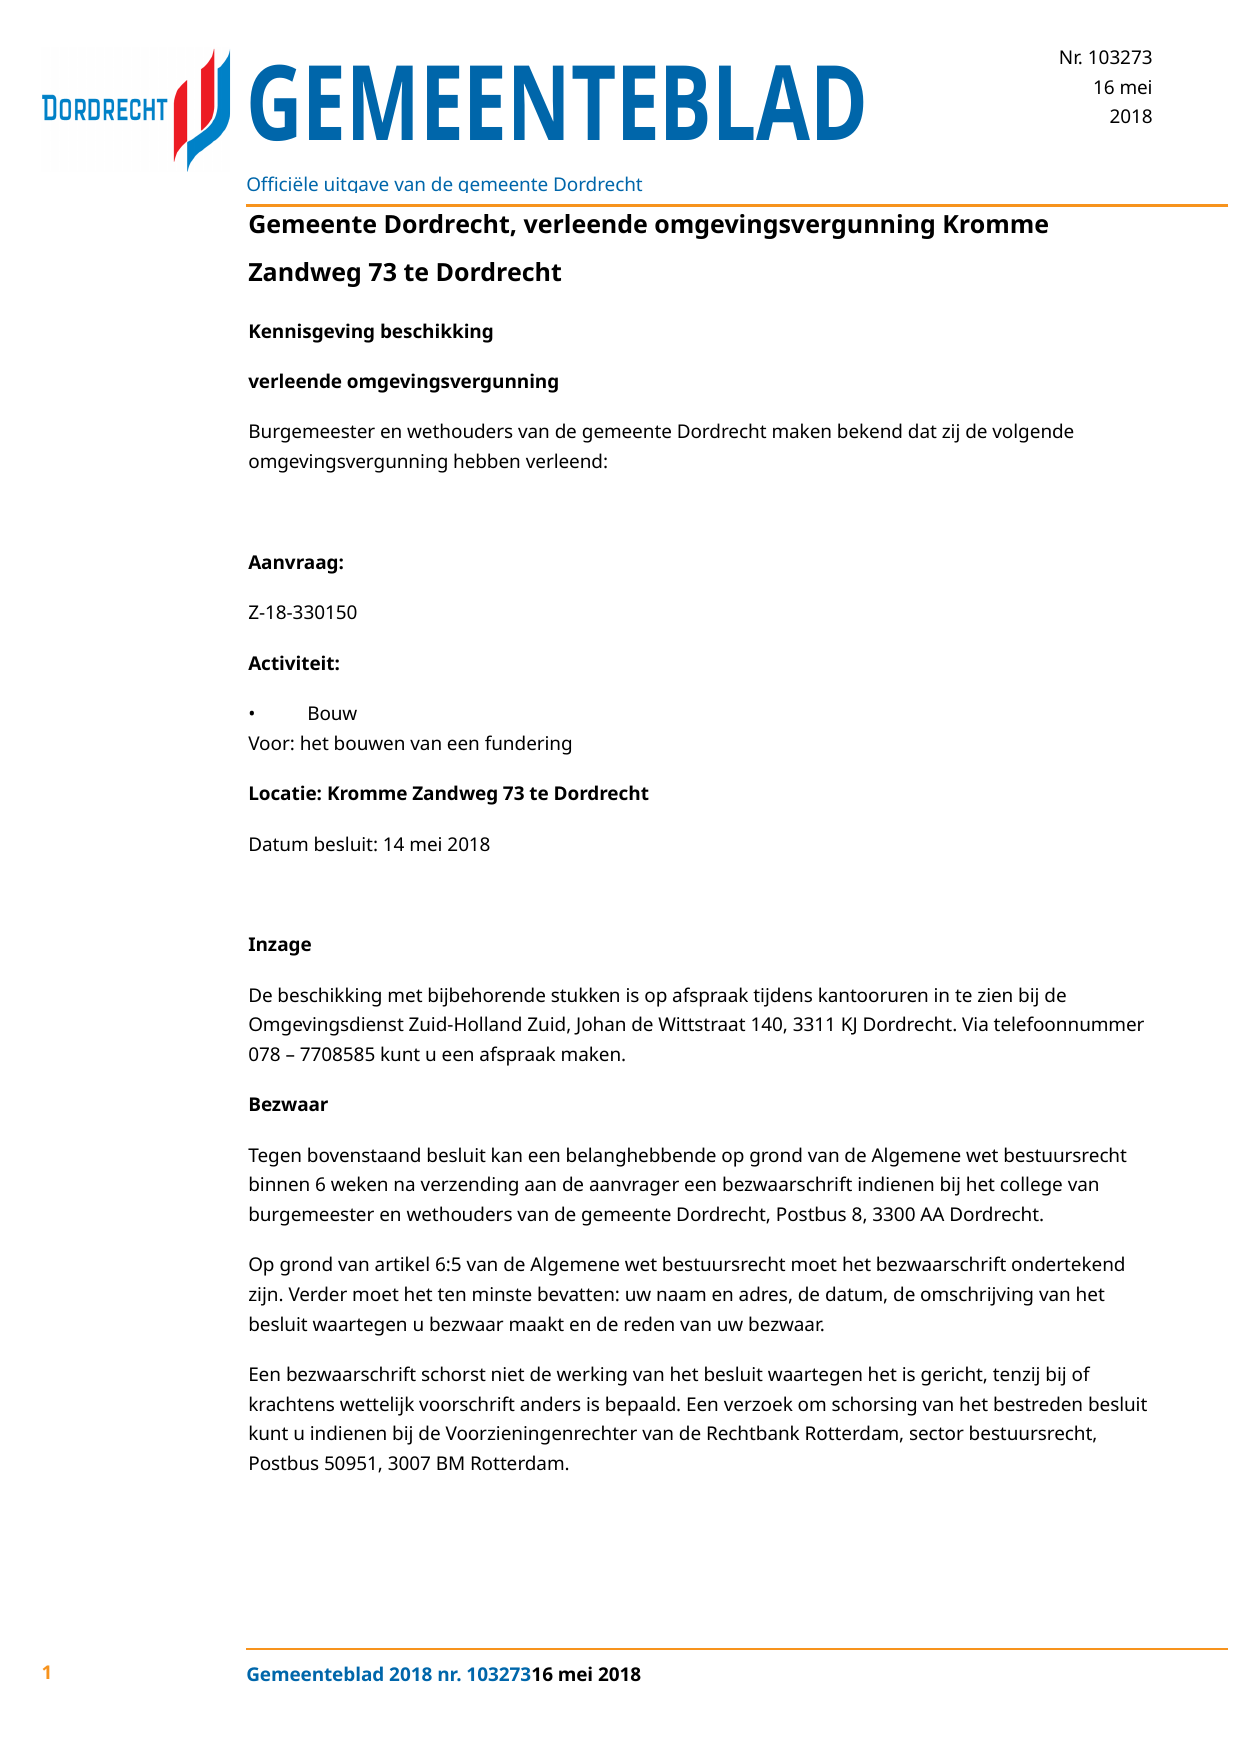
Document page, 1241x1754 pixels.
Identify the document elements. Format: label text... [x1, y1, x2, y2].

text Tegen bovenstaand besluit kan een belanghebbende op grond van de Algemene wet bestuursrecht binnen 6 weken na verzending aan de aanvrager een bezwaarschrift indienen bij het college van burgemeester en wethouders van de gemeente Dordrecht, Postbus 8, 3300 AA Dordrecht. [248, 1142, 1152, 1227]
text Kennisgeving beschikking [248, 318, 1152, 344]
text Activiteit: [248, 650, 1152, 676]
text Burgemeester en wethouders van de gemeente Dordrecht maken bekend dat zij de volgende omgevingsvergunning hebben verleend: [248, 419, 1152, 474]
text Een bezwaarschrift schorst niet de werking van het besluit waartegen het is gericht, tenzij bij of krachtens wettelijk voorschrift anders is bepaald. Een verzoek om schorsing van het bestreden besluit kunt u indienen bij de Voorzieningenrechter van de Rechtbank Rotterdam, sector bestuursrecht, Postbus 50951, 3007 BM Rotterdam. [248, 1361, 1152, 1476]
picture [41, 47, 231, 172]
text Bezwaar [248, 1092, 1152, 1117]
text Op grond van artikel 6:5 van de Algemene wet bestuursrecht moet het bezwaarschrift ondertekend zijn. Verder moet het ten minste bevatten: uw naam en adres, de datum, de omschrijving van het besluit waartegen u bezwaar maakt en de reden van uw bezwaar. [248, 1252, 1152, 1337]
text Locatie: Kromme Zandweg 73 te Dordrecht [248, 780, 1152, 806]
list Bouw [248, 700, 1152, 726]
text De beschikking met bijbehorende stukken is op afspraak tijdens kantooruren in te zien bij de Omgevingsdienst Zuid-Holland Zuid, Johan de Wittstraat 140, 3311 KJ Dordrecht. Via telefoonnummer 078 – 7708585 kunt u een afspraak maken. [248, 982, 1152, 1067]
text Datum besluit: 14 mei 2018 [248, 831, 1152, 857]
text Aanvraag: [248, 549, 1152, 575]
text Gemeente Dordrecht, verleende omgevingsvergunning Kromme Zandweg 73 te Dordrecht [248, 207, 1152, 288]
text Z-18-330150 [248, 599, 1152, 625]
text Voor: het bouwen van een fundering [248, 730, 1152, 756]
text Inzage [248, 932, 1152, 957]
text verleende omgevingsvergunning [248, 368, 1152, 394]
